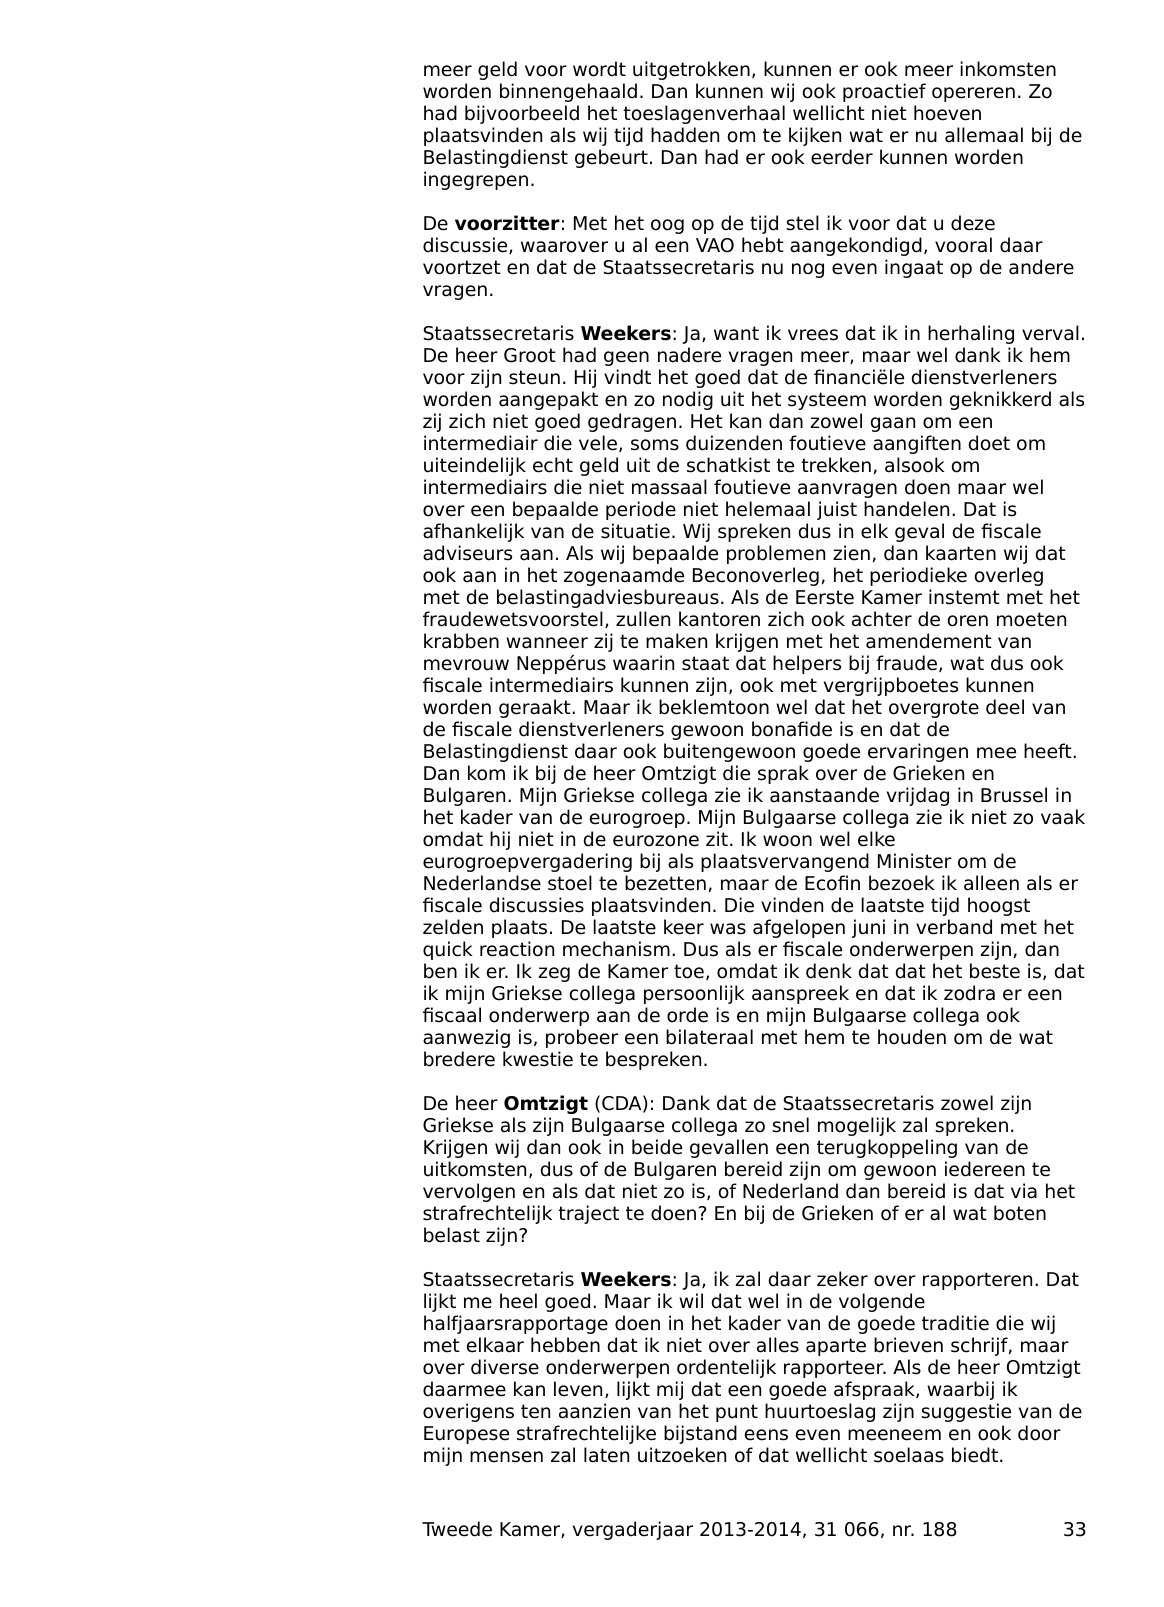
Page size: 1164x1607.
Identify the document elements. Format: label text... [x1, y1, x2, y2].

text De voorzitter: Met het oog op de tijd stel ik voor dat u deze discussie, waarover u al een VAO hebt aangekondigd, vooral daar voortzet en dat de Staatssecretaris nu nog even ingaat op de andere vragen. [422, 213, 1087, 301]
text Dan kom ik bij de heer Omtzigt die sprak over de Grieken en Bulgaren. Mijn Griekse collega zie ik aanstaande vrijdag in Brussel in het kader van de eurogroep. Mijn Bulgaarse collega zie ik niet zo vaak omdat hij niet in de eurozone zit. Ik woon wel elke eurogroepvergadering bij als plaatsvervangend Minister om de Nederlandse stoel te bezetten, maar de Ecofin bezoek ik alleen als er fiscale discussies plaatsvinden. Die vinden de laatste tijd hoogst zelden plaats. De laatste keer was afgelopen juni in verband met het quick reaction mechanism. Dus als er fiscale onderwerpen zijn, dan ben ik er. Ik zeg de Kamer toe, omdat ik denk dat dat het beste is, dat ik mijn Griekse collega persoonlijk aanspreek en dat ik zodra er een fiscaal onderwerp aan de orde is en mijn Bulgaarse collega ook aanwezig is, probeer een bilateraal met hem te houden om de wat bredere kwestie te bespreken. [422, 763, 1087, 1071]
text Staatssecretaris Weekers: Ja, want ik vrees dat ik in herhaling verval. [422, 323, 1087, 345]
text De heer Groot had geen nadere vragen meer, maar wel dank ik hem voor zijn steun. Hij vindt het goed dat de financiële dienstverleners worden aangepakt en zo nodig uit het systeem worden geknikkerd als zij zich niet goed gedragen. Het kan dan zowel gaan om een intermediair die vele, soms duizenden foutieve aangiften doet om uiteindelijk echt geld uit de schatkist te trekken, alsook om intermediairs die niet massaal foutieve aanvragen doen maar wel over een bepaalde periode niet helemaal juist handelen. Dat is afhankelijk van de situatie. Wij spreken dus in elk geval de fiscale adviseurs aan. Als wij bepaalde problemen zien, dan kaarten wij dat ook aan in het zogenaamde Beconoverleg, het periodieke overleg met de belastingadviesbureaus. Als de Eerste Kamer instemt met het fraudewetsvoorstel, zullen kantoren zich ook achter de oren moeten krabben wanneer zij te maken krijgen met het amendement van mevrouw Neppérus waarin staat dat helpers bij fraude, wat dus ook fiscale intermediairs kunnen zijn, ook met vergrijpboetes kunnen worden geraakt. Maar ik beklemtoon wel dat het overgrote deel van de fiscale dienstverleners gewoon bonafide is en dat de Belastingdienst daar ook buitengewoon goede ervaringen mee heeft. [422, 345, 1087, 763]
text meer geld voor wordt uitgetrokken, kunnen er ook meer inkomsten worden binnengehaald. Dan kunnen wij ook proactief opereren. Zo had bijvoorbeeld het toeslagenverhaal wellicht niet hoeven plaatsvinden als wij tijd hadden om te kijken wat er nu allemaal bij de Belastingdienst gebeurt. Dan had er ook eerder kunnen worden ingegrepen. [422, 59, 1087, 191]
text Staatssecretaris Weekers: Ja, ik zal daar zeker over rapporteren. Dat lijkt me heel goed. Maar ik wil dat wel in de volgende halfjaarsrapportage doen in het kader van de goede traditie die wij met elkaar hebben dat ik niet over alles aparte brieven schrijf, maar over diverse onderwerpen ordentelijk rapporteer. Als de heer Omtzigt daarmee kan leven, lijkt mij dat een goede afspraak, waarbij ik overigens ten aanzien van het punt huurtoeslag zijn suggestie van de Europese strafrechtelijke bijstand eens even meeneem en ook door mijn mensen zal laten uitzoeken of dat wellicht soelaas biedt. [422, 1269, 1087, 1467]
text De heer Omtzigt (CDA): Dank dat de Staatssecretaris zowel zijn Griekse als zijn Bulgaarse collega zo snel mogelijk zal spreken. Krijgen wij dan ook in beide gevallen een terugkoppeling van de uitkomsten, dus of de Bulgaren bereid zijn om gewoon iedereen te vervolgen en als dat niet zo is, of Nederland dan bereid is dat via het strafrechtelijk traject te doen? En bij de Grieken of er al wat boten belast zijn? [422, 1093, 1087, 1247]
